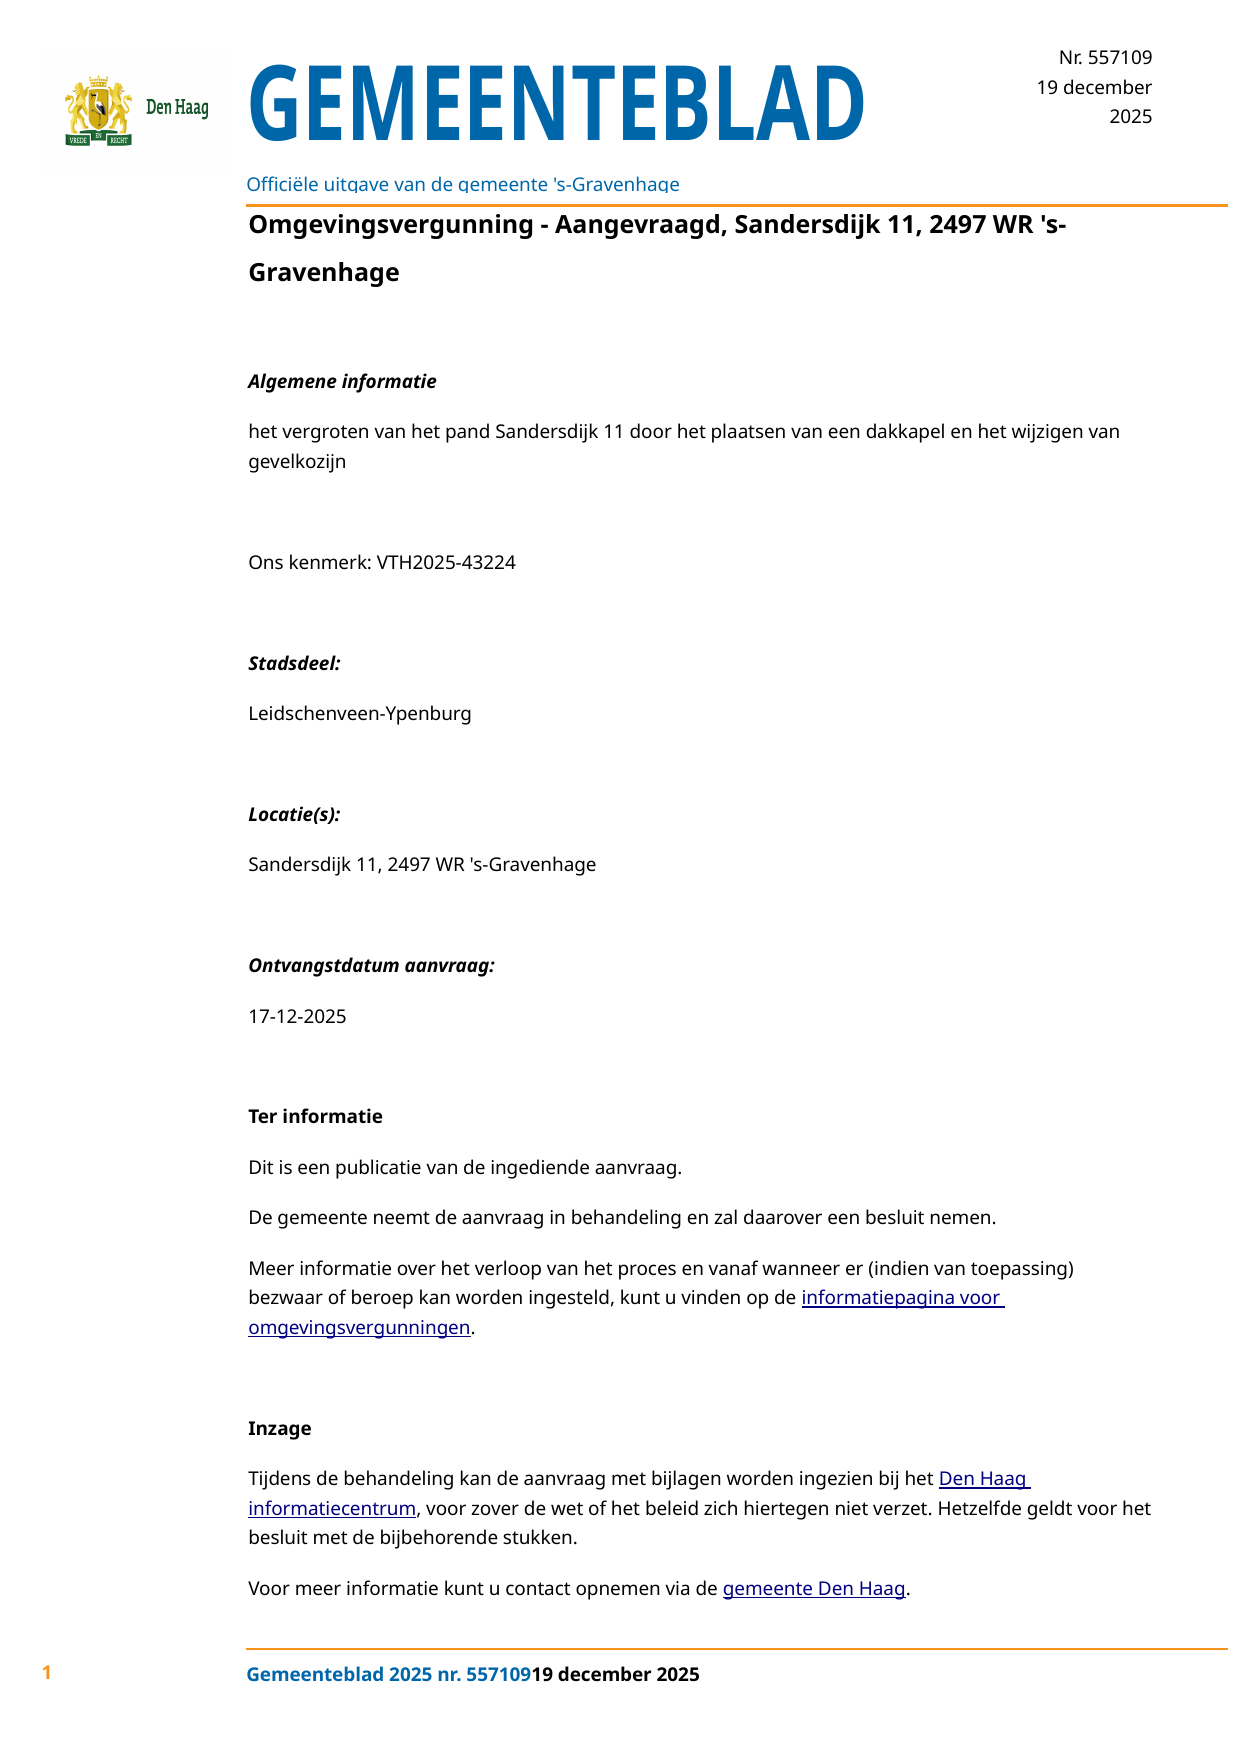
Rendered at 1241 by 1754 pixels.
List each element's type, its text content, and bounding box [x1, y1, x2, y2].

text Inzage [248, 1415, 1152, 1441]
picture [41, 47, 231, 172]
text Voor meer informatie kunt u contact opnemen via de gemeente Den Haag. [248, 1575, 1152, 1601]
text 17-12-2025 [248, 1003, 1152, 1029]
text Leidschenveen-Ypenburg [248, 700, 1152, 726]
text Ons kenmerk: VTH2025-43224 [248, 549, 1152, 575]
text Meer informatie over het verloop van het proces en vanaf wanneer er (indien van toepassing) bezwaar of beroep kan worden ingesteld, kunt u vinden op de informatiepagina voor omgevingsvergunningen. [248, 1255, 1152, 1340]
text het vergroten van het pand Sandersdijk 11 door het plaatsen van een dakkapel en het wijzigen van gevelkozijn [248, 419, 1152, 474]
text Algemene informatie [248, 368, 1152, 394]
text Dit is een publicatie van de ingediende aanvraag. [248, 1154, 1152, 1180]
text De gemeente neemt de aanvraag in behandeling en zal daarover een besluit nemen. [248, 1204, 1152, 1230]
text Sandersdijk 11, 2497 WR 's-Gravenhage [248, 852, 1152, 877]
text Stadsdeel: [248, 650, 1152, 676]
text Ontvangstdatum aanvraag: [248, 952, 1152, 978]
text Locatie(s): [248, 801, 1152, 827]
text Omgevingsvergunning - Aangevraagd, Sandersdijk 11, 2497 WR 's-Gravenhage [248, 207, 1152, 288]
text Tijdens de behandeling kan de aanvraag met bijlagen worden ingezien bij het Den Haag informatiecentrum, voor zover de wet of het beleid zich hiertegen niet verzet. Hetzelfde geldt voor het besluit met de bijbehorende stukken. [248, 1465, 1152, 1550]
text Ter informatie [248, 1104, 1152, 1129]
